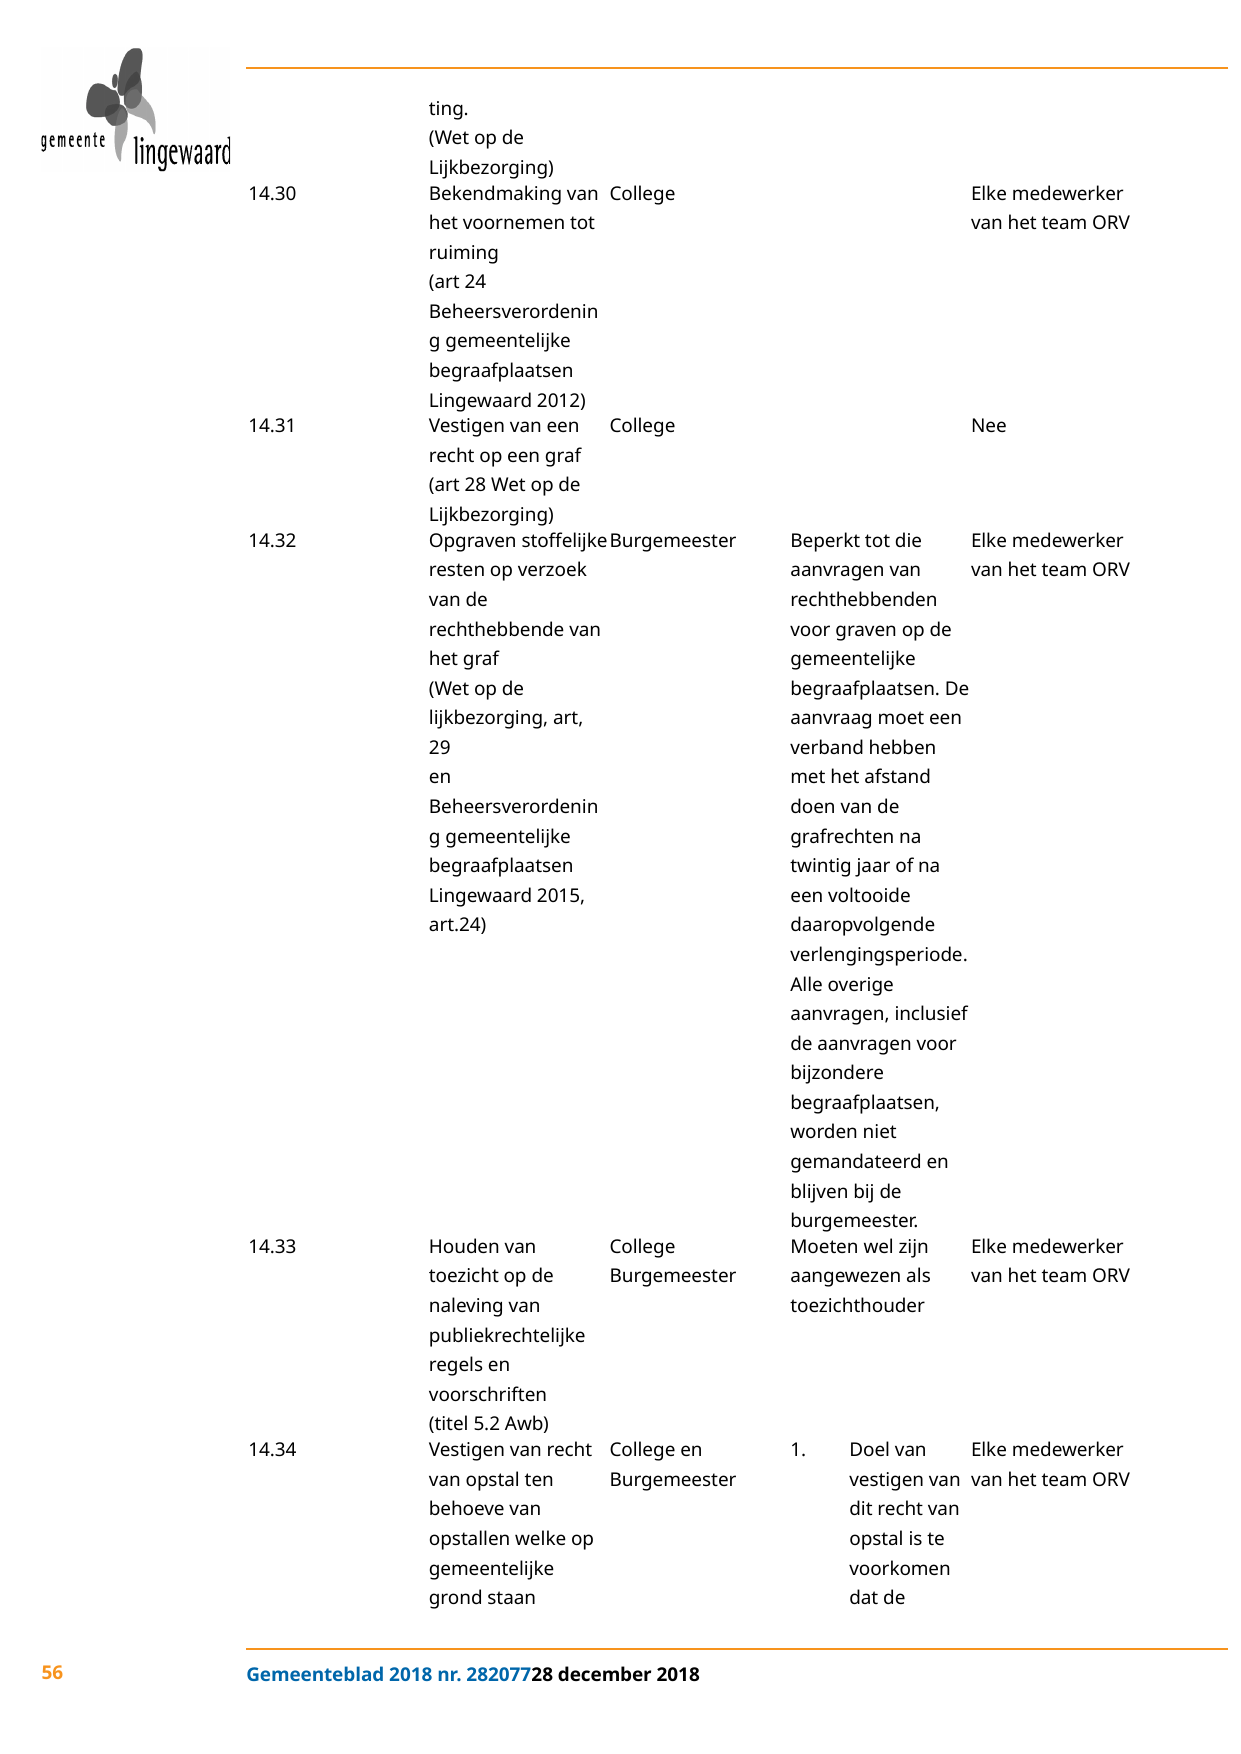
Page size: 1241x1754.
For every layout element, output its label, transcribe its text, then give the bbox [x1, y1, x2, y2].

table_cell 14.34 [248, 1436, 429, 1610]
table_cell Houden van toezicht op de naleving van publiekrechtelijke regels en voorschriften (titel 5.2 Awb) [429, 1233, 609, 1436]
table_cell Elke medewerker van het team ORV [971, 1233, 1152, 1436]
table_cell Opgraven stoffelijke resten op verzoek van de rechthebbende van het graf (Wet op de lijkbezorging, art, 29 en Beheersverordening gemeentelijke begraafplaatsen Lingewaard 2015, art.24) [429, 527, 609, 1233]
table_cell Beperkt tot die aanvragen van rechthebbenden voor graven op de gemeentelijke begraafplaatsen. De aanvraag moet een verband hebben met het afstand doen van de grafrechten na twintig jaar of na een voltooide daaropvolgende verlengingsperiode. Alle overige aanvragen, inclusief de aanvragen voor bijzondere begraafplaatsen, worden niet gemandateerd en blijven bij de burgemeester. [790, 527, 971, 1233]
table_cell [971, 95, 1152, 180]
table_cell 14.31 [248, 413, 429, 527]
table_cell 14.33 [248, 1233, 429, 1436]
table_cell 14.32 [248, 527, 429, 1233]
table_cell [790, 180, 971, 412]
table_cell Elke medewerker van het team ORV [971, 180, 1152, 412]
table_cell College [609, 180, 790, 412]
picture [41, 47, 231, 172]
table_cell ting. (Wet op de Lijkbezorging) [429, 95, 609, 180]
table_cell Elke medewerker van het team ORV [971, 527, 1152, 1233]
table_cell College [609, 413, 790, 527]
table_cell Nee [971, 413, 1152, 527]
table_cell College en Burgemeester [609, 1436, 790, 1610]
table_cell [790, 95, 971, 180]
table_cell Vestigen van een recht op een graf (art 28 Wet op de Lijkbezorging) [429, 413, 609, 527]
table_cell 14.30 [248, 180, 429, 412]
table_cell [790, 413, 971, 527]
table_cell [609, 95, 790, 180]
table_cell [248, 95, 429, 180]
table_cell Doel van vestigen van dit recht van opstal is te voorkomen dat de [790, 1436, 971, 1610]
table_cell Bekendmaking van het voornemen tot ruiming (art 24 Beheersverordening gemeentelijke begraafplaatsen Lingewaard 2012) [429, 180, 609, 412]
table_cell Moeten wel zijn aangewezen als toezichthouder [790, 1233, 971, 1436]
table_cell College Burgemeester [609, 1233, 790, 1436]
table_cell Elke medewerker van het team ORV [971, 1436, 1152, 1610]
table_cell Burgemeester [609, 527, 790, 1233]
table_cell Vestigen van recht van opstal ten behoeve van opstallen welke op gemeentelijke grond staan [429, 1436, 609, 1610]
